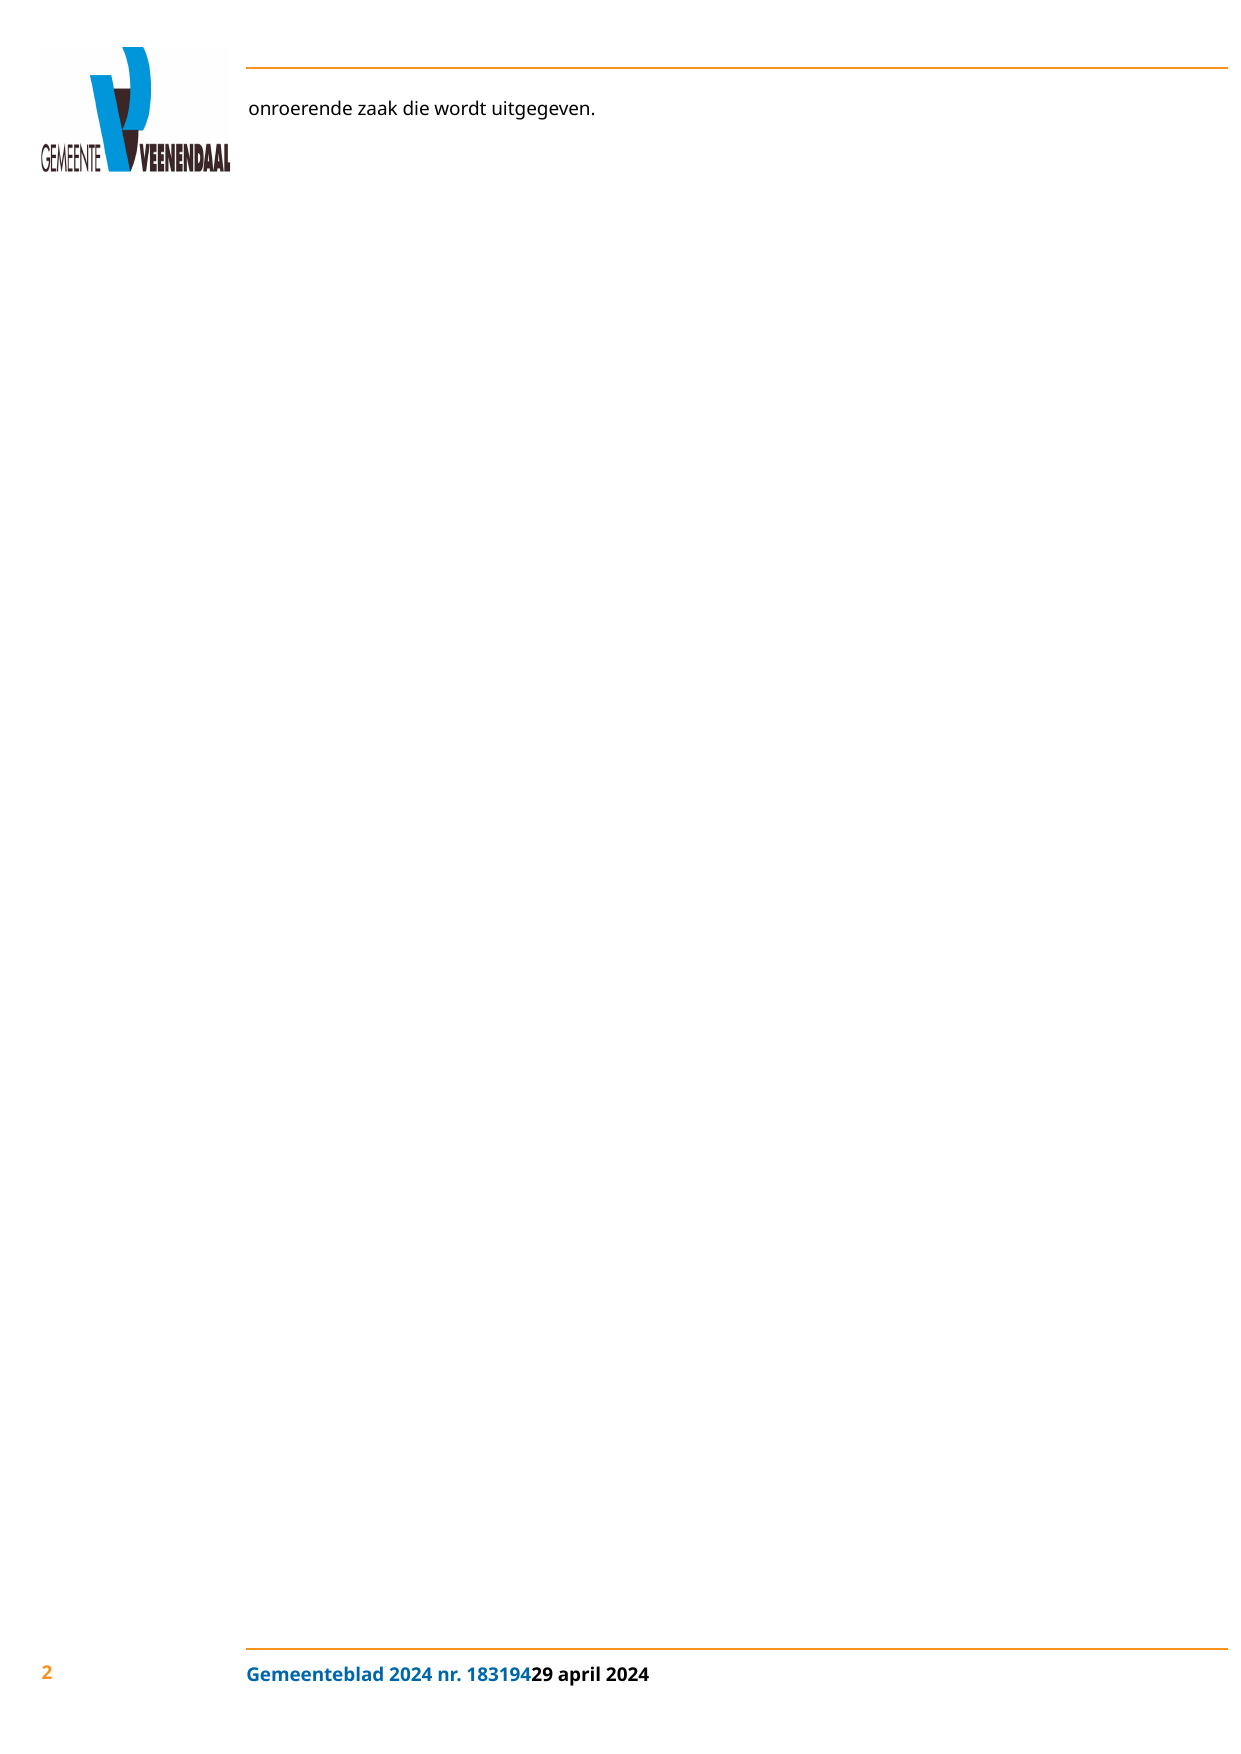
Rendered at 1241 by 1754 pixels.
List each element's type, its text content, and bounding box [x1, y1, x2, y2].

text onroerende zaak die wordt uitgegeven. [248, 95, 1152, 121]
picture [41, 47, 130, 172]
picture [123, 47, 231, 172]
